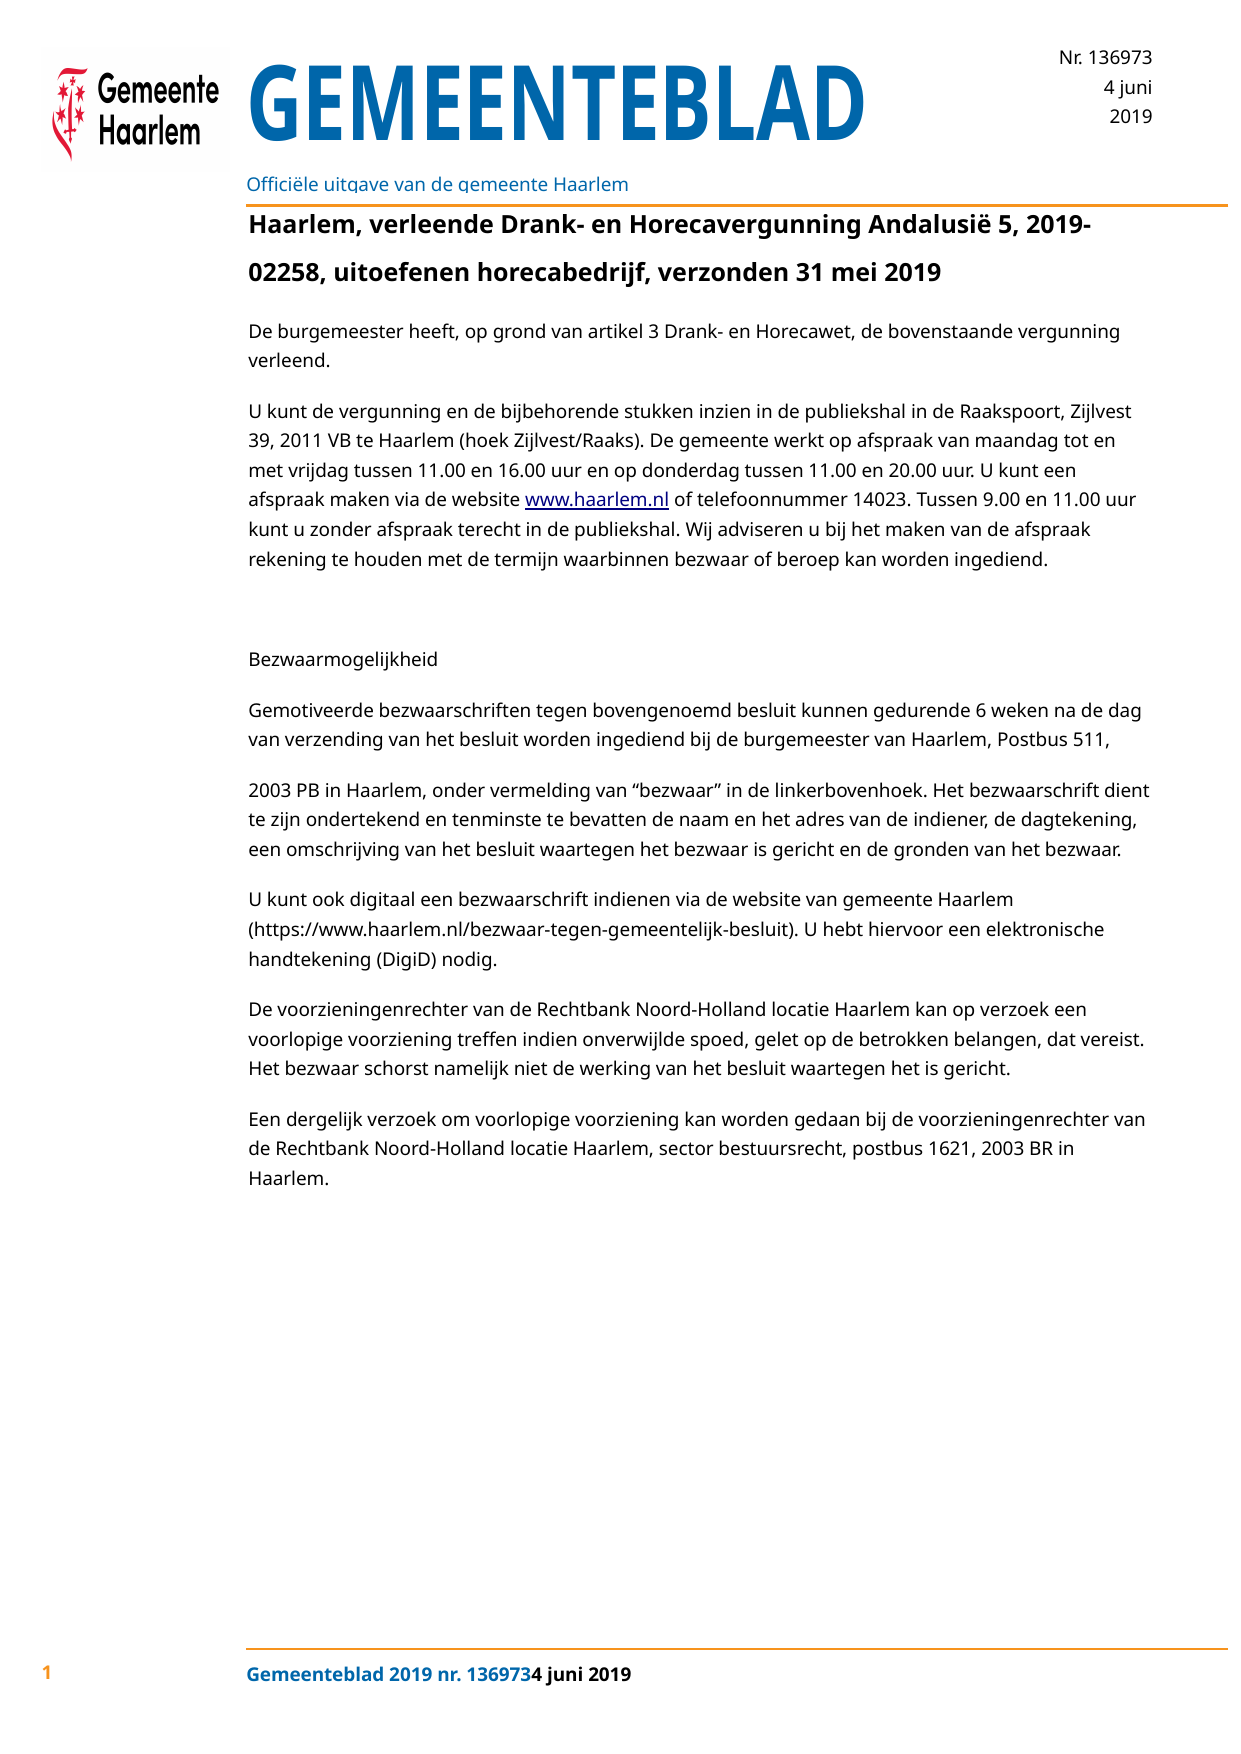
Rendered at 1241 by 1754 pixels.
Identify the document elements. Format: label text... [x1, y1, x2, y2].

text Een dergelijk verzoek om voorlopige voorziening kan worden gedaan bij de voorzieningenrechter van de Rechtbank Noord-Holland locatie Haarlem, sector bestuursrecht, postbus 1621, 2003 BR in Haarlem. [248, 1106, 1152, 1191]
picture [41, 47, 231, 172]
text De burgemeester heeft, op grond van artikel 3 Drank- en Horecawet, de bovenstaande vergunning verleend. [248, 318, 1152, 373]
text U kunt ook digitaal een bezwaarschrift indienen via de website van gemeente Haarlem (https://www.haarlem.nl/bezwaar-tegen-gemeentelijk-besluit). U hebt hiervoor een elektronische handtekening (DigiD) nodig. [248, 887, 1152, 972]
text Bezwaarmogelijkheid [248, 647, 1152, 672]
text 2003 PB in Haarlem, onder vermelding van “bezwaar” in de linkerbovenhoek. Het bezwaarschrift dient te zijn ondertekend en tenminste te bevatten de naam en het adres van de indiener, de dagtekening, een omschrijving van het besluit waartegen het bezwaar is gericht en de gronden van het bezwaar. [248, 777, 1152, 862]
text De voorzieningenrechter van de Rechtbank Noord-Holland locatie Haarlem kan op verzoek een voorlopige voorziening treffen indien onverwijlde spoed, gelet op de betrokken belangen, dat vereist. Het bezwaar schorst namelijk niet de werking van het besluit waartegen het is gericht. [248, 996, 1152, 1081]
text U kunt de vergunning en de bijbehorende stukken inzien in de publiekshal in de Raakspoort, Zijlvest 39, 2011 VB te Haarlem (hoek Zijlvest/Raaks). De gemeente werkt op afspraak van maandag tot en met vrijdag tussen 11.00 en 16.00 uur en op donderdag tussen 11.00 en 20.00 uur. U kunt een afspraak maken via de website www.haarlem.nl of telefoonnummer 14023. Tussen 9.00 en 11.00 uur kunt u zonder afspraak terecht in de publiekshal. Wij adviseren u bij het maken van de afspraak rekening te houden met de termijn waarbinnen bezwaar of beroep kan worden ingediend. [248, 398, 1152, 572]
text Haarlem, verleende Drank- en Horecavergunning Andalusië 5, 2019-02258, uitoefenen horecabedrijf, verzonden 31 mei 2019 [248, 207, 1152, 288]
text Gemotiveerde bezwaarschriften tegen bovengenoemd besluit kunnen gedurende 6 weken na de dag van verzending van het besluit worden ingediend bij de burgemeester van Haarlem, Postbus 511, [248, 697, 1152, 752]
